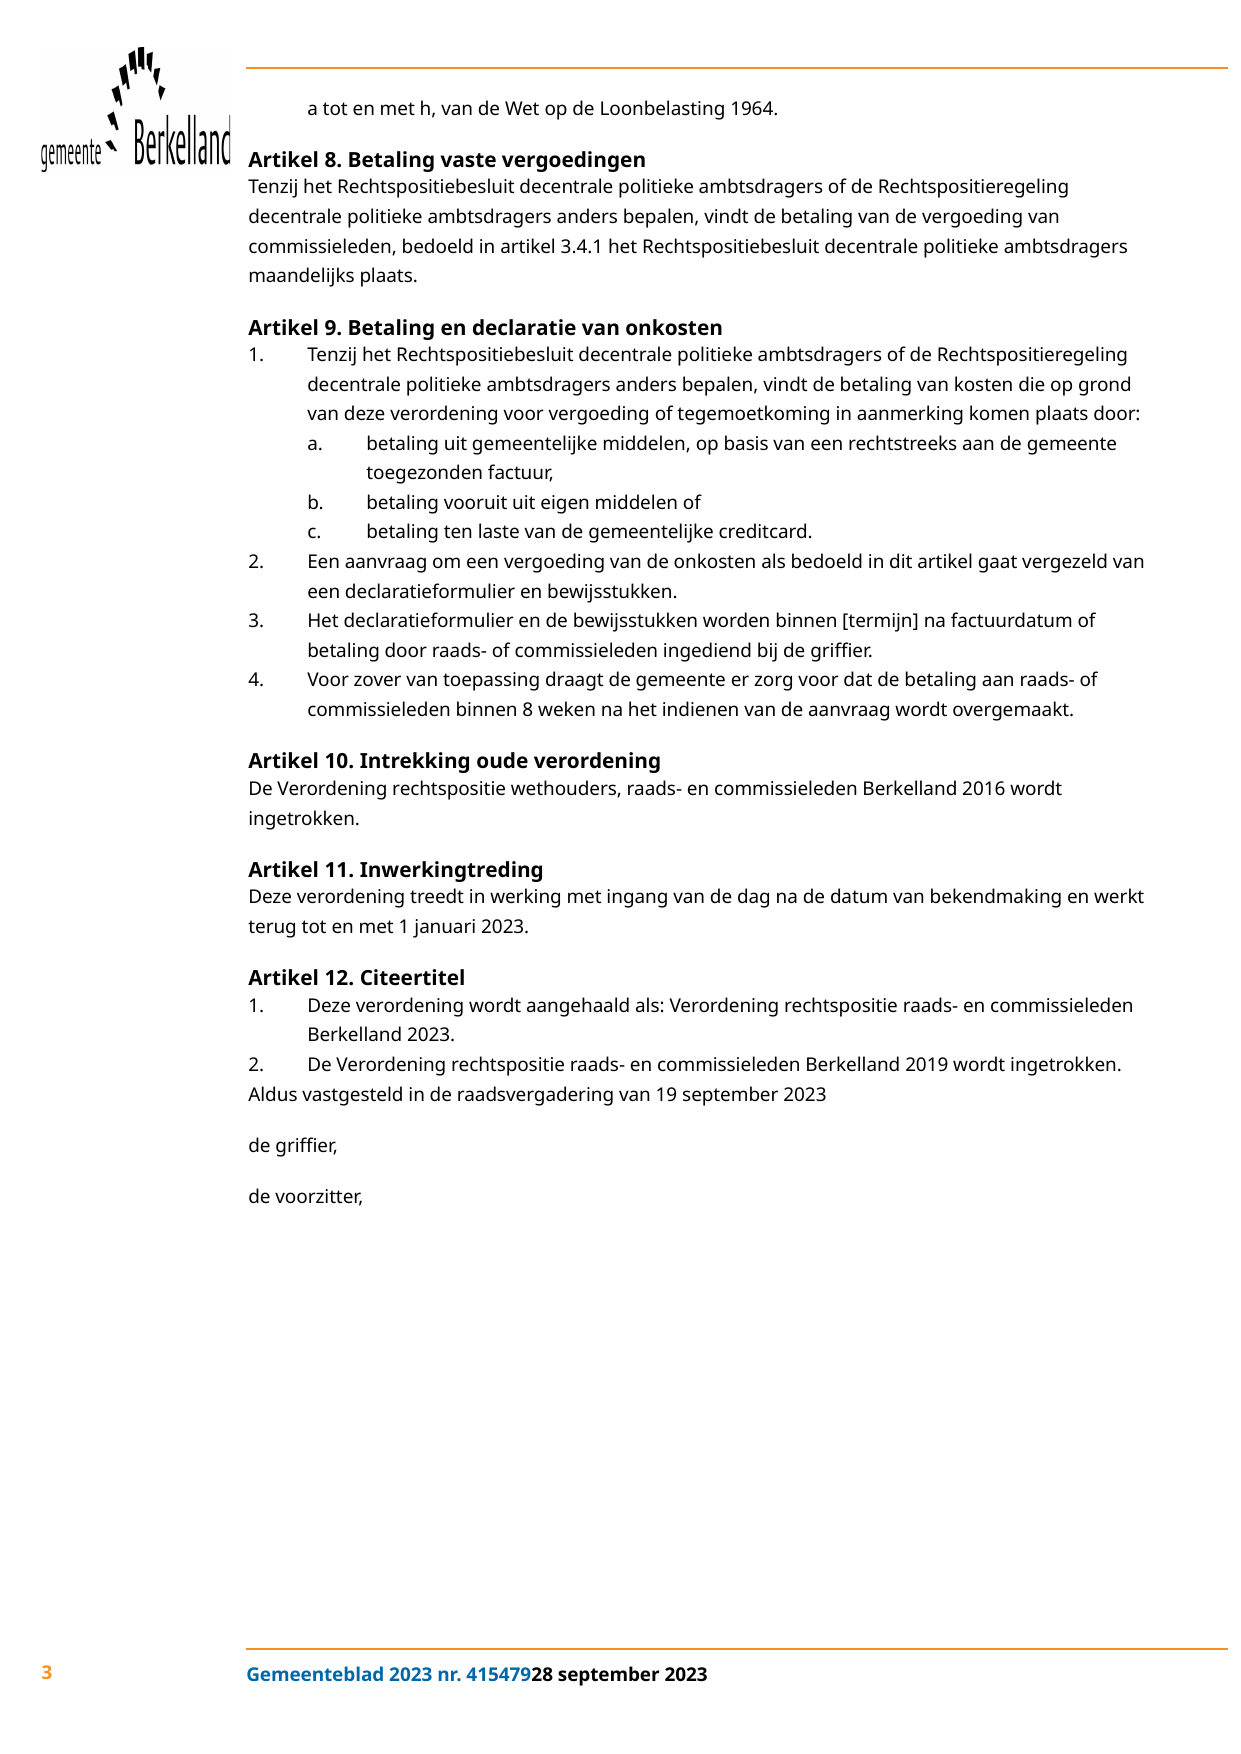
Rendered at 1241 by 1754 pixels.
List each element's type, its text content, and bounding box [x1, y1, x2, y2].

list Het declaratieformulier en de bewijsstukken worden binnen [termijn] na factuurdatum of betaling door raads- of commissieleden ingediend bij de griffier. [248, 607, 1152, 663]
text Artikel 9. Betaling en declaratie van onkosten [248, 313, 1152, 341]
text de voorzitter, [248, 1184, 1152, 1209]
text de griffier, [248, 1132, 1152, 1158]
text Artikel 8. Betaling vaste vergoedingen [248, 145, 1152, 174]
text Artikel 11. Inwerkingtreding [248, 855, 1152, 883]
list Tenzij het Rechtspositiebesluit decentrale politieke ambtsdragers of de Rechtspositieregeling decentrale politieke ambtsdragers anders bepalen, vindt de betaling van kosten die op grond van deze verordening voor vergoeding of tegemoetkoming in aanmerking komen plaats door: [248, 341, 1152, 426]
text Deze verordening treedt in werking met ingang van de dag na de datum van bekendmaking en werkt terug tot en met 1 januari 2023. [248, 883, 1152, 939]
text Artikel 12. Citeertitel [248, 963, 1152, 992]
list Voor zover van toepassing draagt de gemeente er zorg voor dat de betaling aan raads- of commissieleden binnen 8 weken na het indienen van de aanvraag wordt overgemaakt. [248, 667, 1152, 722]
list De Verordening rechtspositie raads- en commissieleden Berkelland 2019 wordt ingetrokken. [248, 1051, 1152, 1077]
text Aldus vastgesteld in de raadsvergadering van 19 september 2023 [248, 1081, 1152, 1106]
text De Verordening rechtspositie wethouders, raads- en commissieleden Berkelland 2016 wordt ingetrokken. [248, 775, 1152, 830]
list betaling vooruit uit eigen middelen of [307, 489, 1152, 515]
text Tenzij het Rechtspositiebesluit decentrale politieke ambtsdragers of de Rechtspositieregeling decentrale politieke ambtsdragers anders bepalen, vindt de betaling van de vergoeding van commissieleden, bedoeld in artikel 3.4.1 het Rechtspositiebesluit decentrale politieke ambtsdragers maandelijks plaats. [248, 174, 1152, 288]
list Deze verordening wordt aangehaald als: Verordening rechtspositie raads- en commissieleden Berkelland 2023. [248, 992, 1152, 1047]
list betaling ten laste van de gemeentelijke creditcard. [307, 519, 1152, 544]
text Artikel 10. Intrekking oude verordening [248, 747, 1152, 775]
picture [41, 47, 231, 172]
list betaling uit gemeentelijke middelen, op basis van een rechtstreeks aan de gemeente toegezonden factuur, [307, 430, 1152, 485]
list a tot en met h, van de Wet op de Loonbelasting 1964. [248, 95, 1152, 121]
list Een aanvraag om een vergoeding van de onkosten als bedoeld in dit artikel gaat vergezeld van een declaratieformulier en bewijsstukken. [248, 548, 1152, 604]
